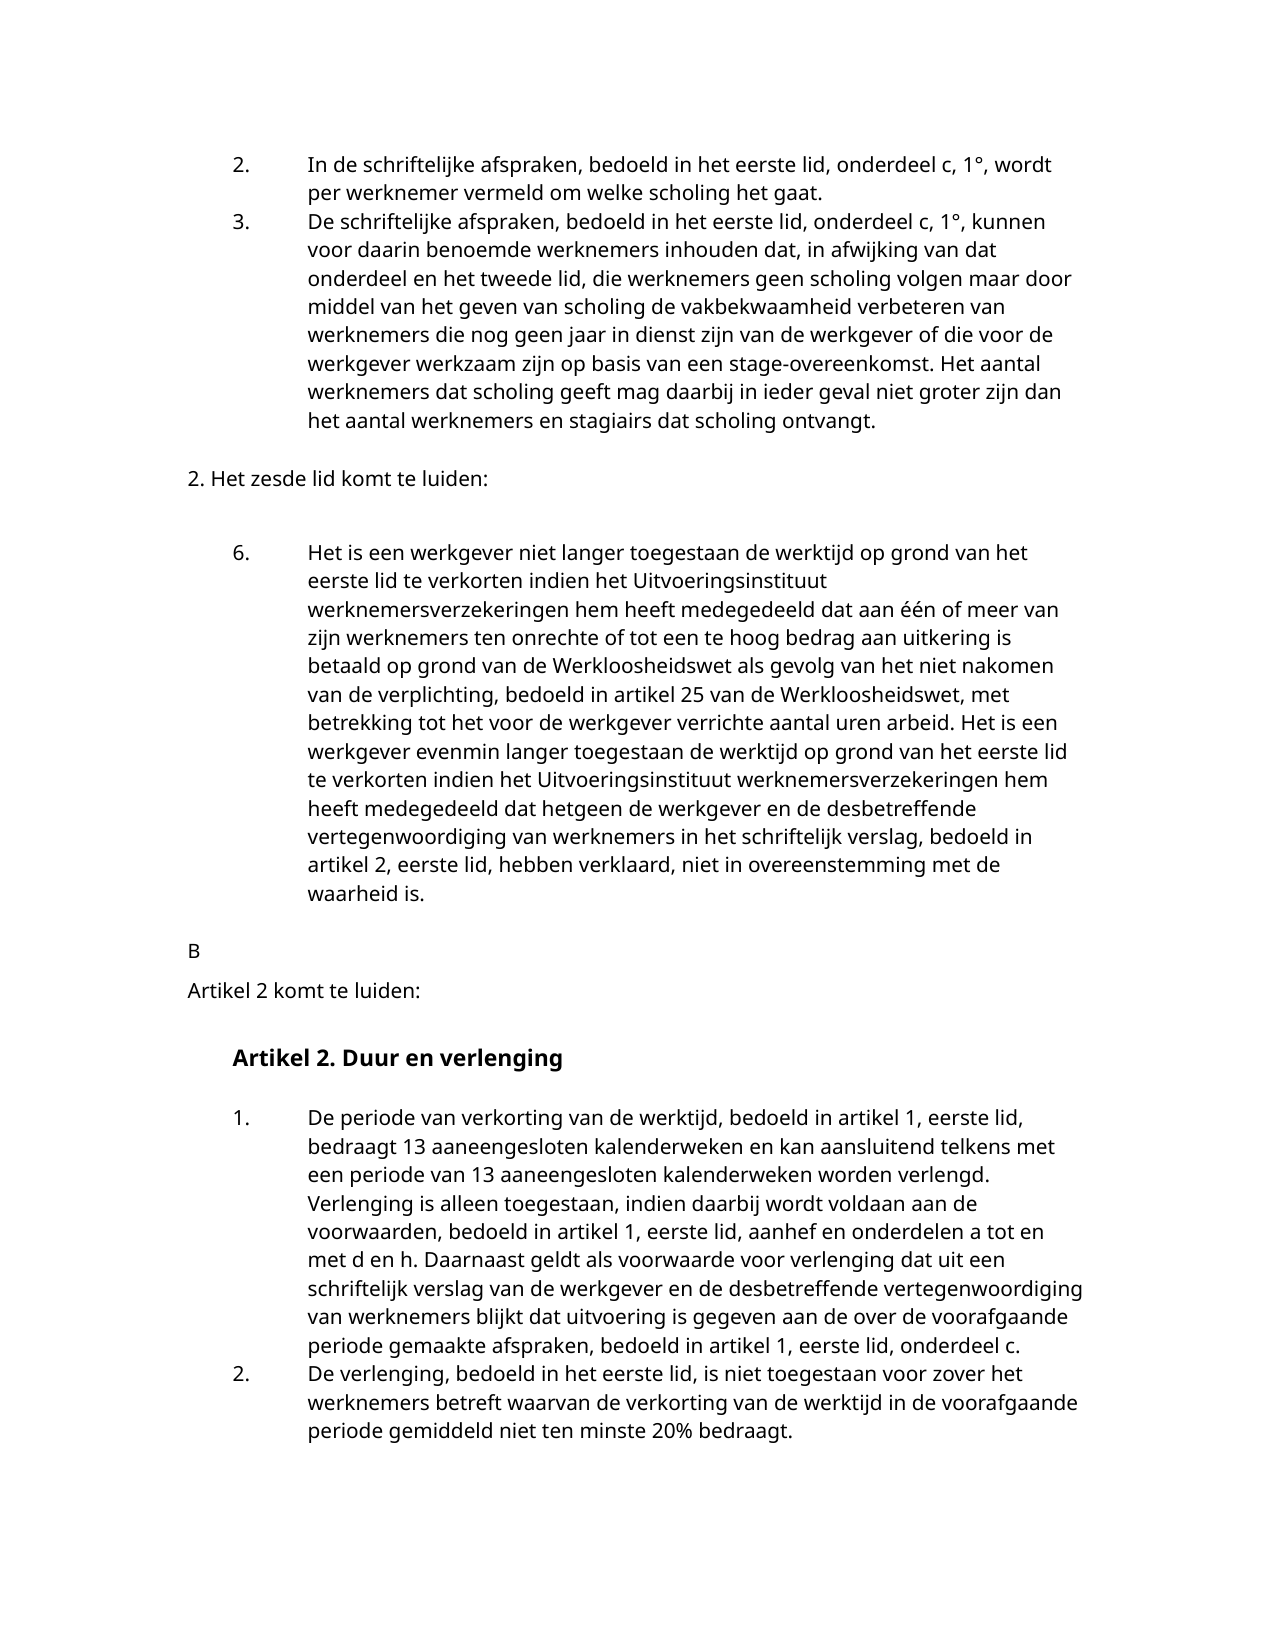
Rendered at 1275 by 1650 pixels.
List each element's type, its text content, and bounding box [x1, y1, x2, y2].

list Het is een werkgever niet langer toegestaan de werktijd op grond van het eerste lid te verkorten indien het Uitvoeringsinstituut werknemersverzekeringen hem heeft medegedeeld dat aan één of meer van zijn werknemers ten onrechte of tot een te hoog bedrag aan uitkering is betaald op grond van de Werkloosheidswet als gevolg van het niet nakomen van de verplichting, bedoeld in artikel 25 van de Werkloosheidswet, met betrekking tot het voor de werkgever verrichte aantal uren arbeid. Het is een werkgever evenmin langer toegestaan de werktijd op grond van het eerste lid te verkorten indien het Uitvoeringsinstituut werknemersverzekeringen hem heeft medegedeeld dat hetgeen de werkgever en de desbetreffende vertegenwoordiging van werknemers in het schriftelijk verslag, bedoeld in artikel 2, eerste lid, hebben verklaard, niet in overeenstemming met de waarheid is. [232, 538, 1087, 907]
text Artikel 2 komt te luiden: [187, 976, 1087, 1005]
list De periode van verkorting van de werktijd, bedoeld in artikel 1, eerste lid, bedraagt 13 aaneengesloten kalenderweken en kan aansluitend telkens met een periode van 13 aaneengesloten kalenderweken worden verlengd. Verlenging is alleen toegestaan, indien daarbij wordt voldaan aan de voorwaarden, bedoeld in artikel 1, eerste lid, aanhef en onderdelen a tot en met d en h. Daarnaast geldt als voorwaarde voor verlenging dat uit een schriftelijk verslag van de werkgever en de desbetreffende vertegenwoordiging van werknemers blijkt dat uitvoering is gegeven aan de over de voorafgaande periode gemaakte afspraken, bedoeld in artikel 1, eerste lid, onderdeel c. [232, 1103, 1087, 1359]
text 2. Het zesde lid komt te luiden: [187, 464, 1087, 493]
text B [187, 937, 1087, 964]
list De verlenging, bedoeld in het eerste lid, is niet toegestaan voor zover het werknemers betreft waarvan de verkorting van de werktijd in de voorafgaande periode gemiddeld niet ten minste 20% bedraagt. [232, 1359, 1087, 1445]
list In de schriftelijke afspraken, bedoeld in het eerste lid, onderdeel c, 1°, wordt per werknemer vermeld om welke scholing het gaat. [232, 150, 1087, 207]
subtitle Artikel 2. Duur en verlenging [232, 1042, 1087, 1073]
list De schriftelijke afspraken, bedoeld in het eerste lid, onderdeel c, 1°, kunnen voor daarin benoemde werknemers inhouden dat, in afwijking van dat onderdeel en het tweede lid, die werknemers geen scholing volgen maar door middel van het geven van scholing de vakbekwaamheid verbeteren van werknemers die nog geen jaar in dienst zijn van de werkgever of die voor de werkgever werkzaam zijn op basis van een stage-overeenkomst. Het aantal werknemers dat scholing geeft mag daarbij in ieder geval niet groter zijn dan het aantal werknemers en stagiairs dat scholing ontvangt. [232, 207, 1087, 434]
